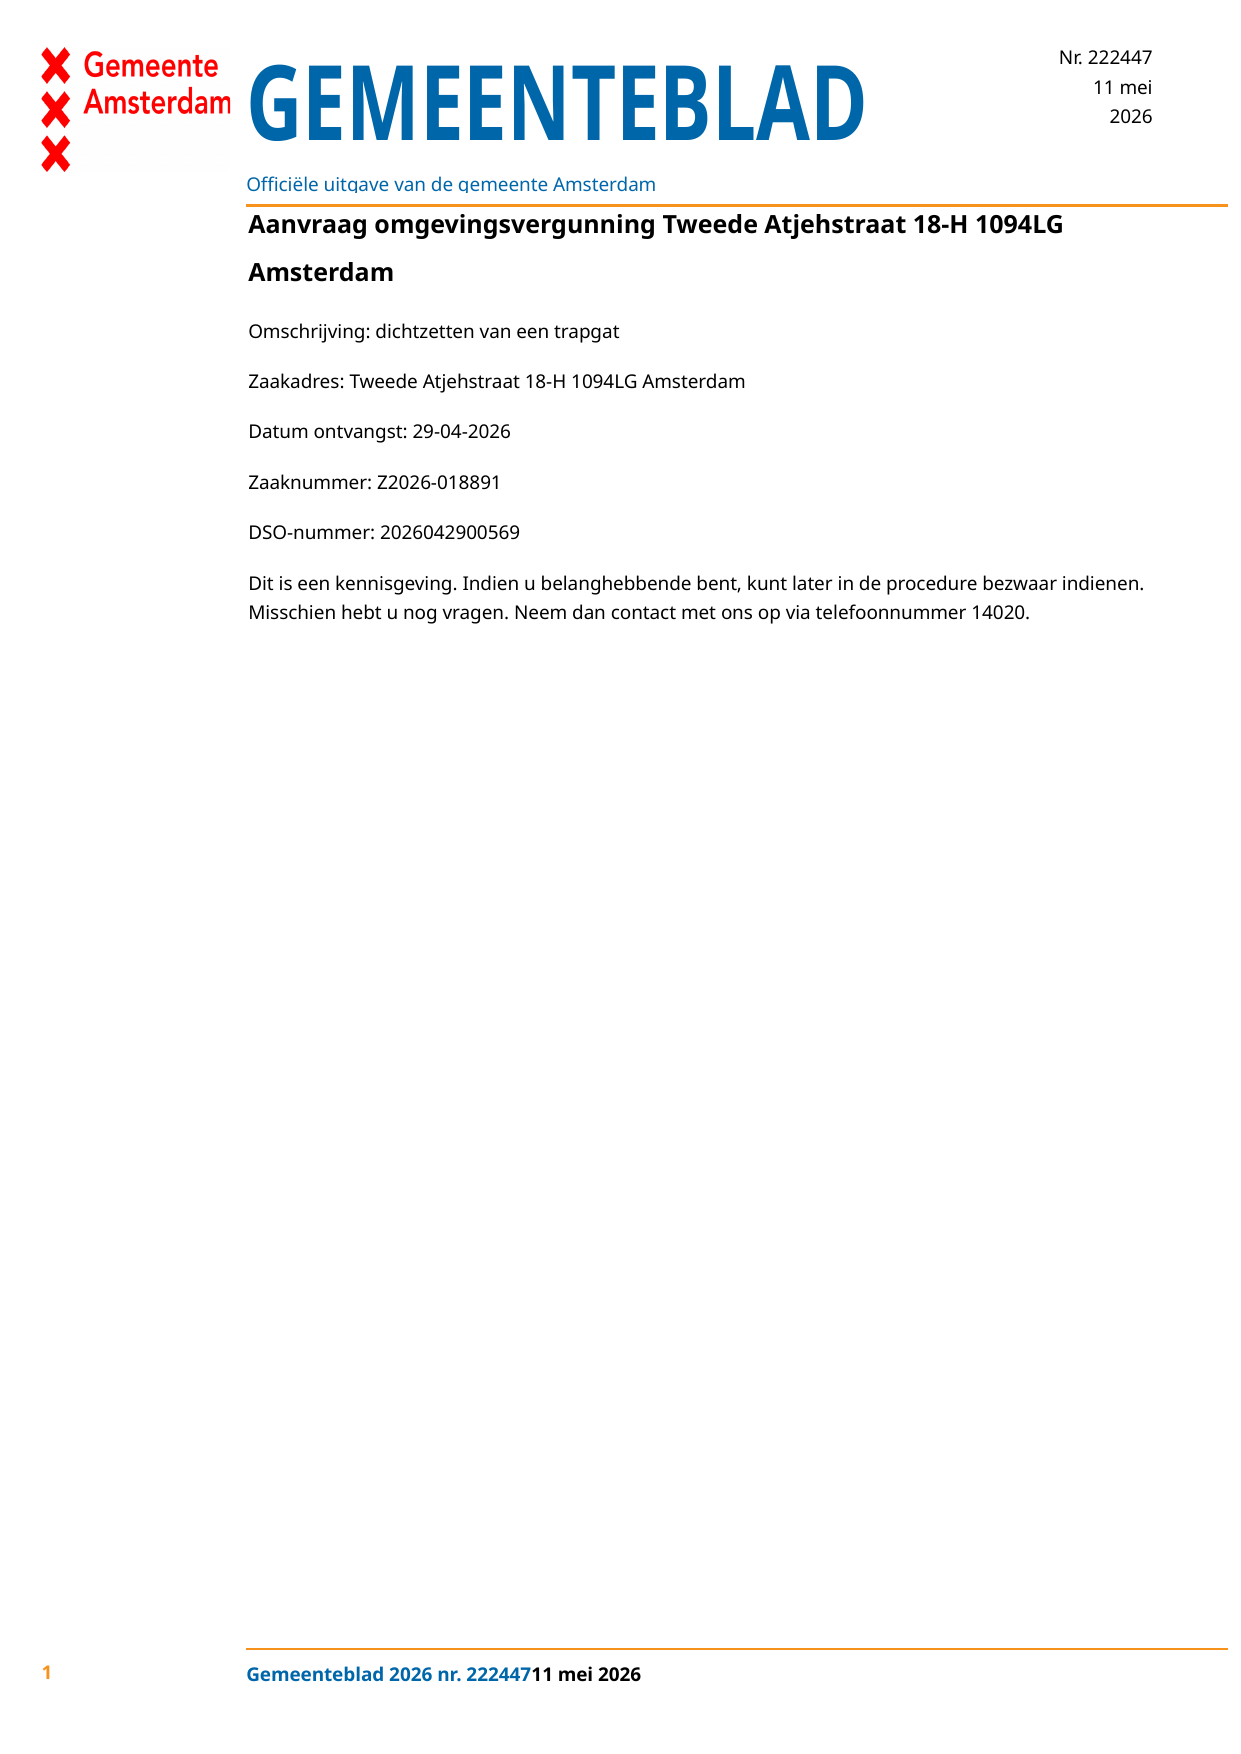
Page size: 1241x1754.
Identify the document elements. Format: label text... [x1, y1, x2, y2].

text Zaakadres: Tweede Atjehstraat 18-H 1094LG Amsterdam [248, 368, 1152, 394]
text Datum ontvangst: 29-04-2026 [248, 419, 1152, 444]
text Zaaknummer: Z2026-018891 [248, 469, 1152, 495]
text Dit is een kennisgeving. Indien u belanghebbende bent, kunt later in de procedure bezwaar indienen. Misschien hebt u nog vragen. Neem dan contact met ons op via telefoonnummer 14020. [248, 570, 1152, 625]
text Aanvraag omgevingsvergunning Tweede Atjehstraat 18-H 1094LG Amsterdam [248, 207, 1152, 288]
picture [41, 47, 231, 172]
text DSO-nummer: 2026042900569 [248, 519, 1152, 545]
text Omschrijving: dichtzetten van een trapgat [248, 318, 1152, 344]
